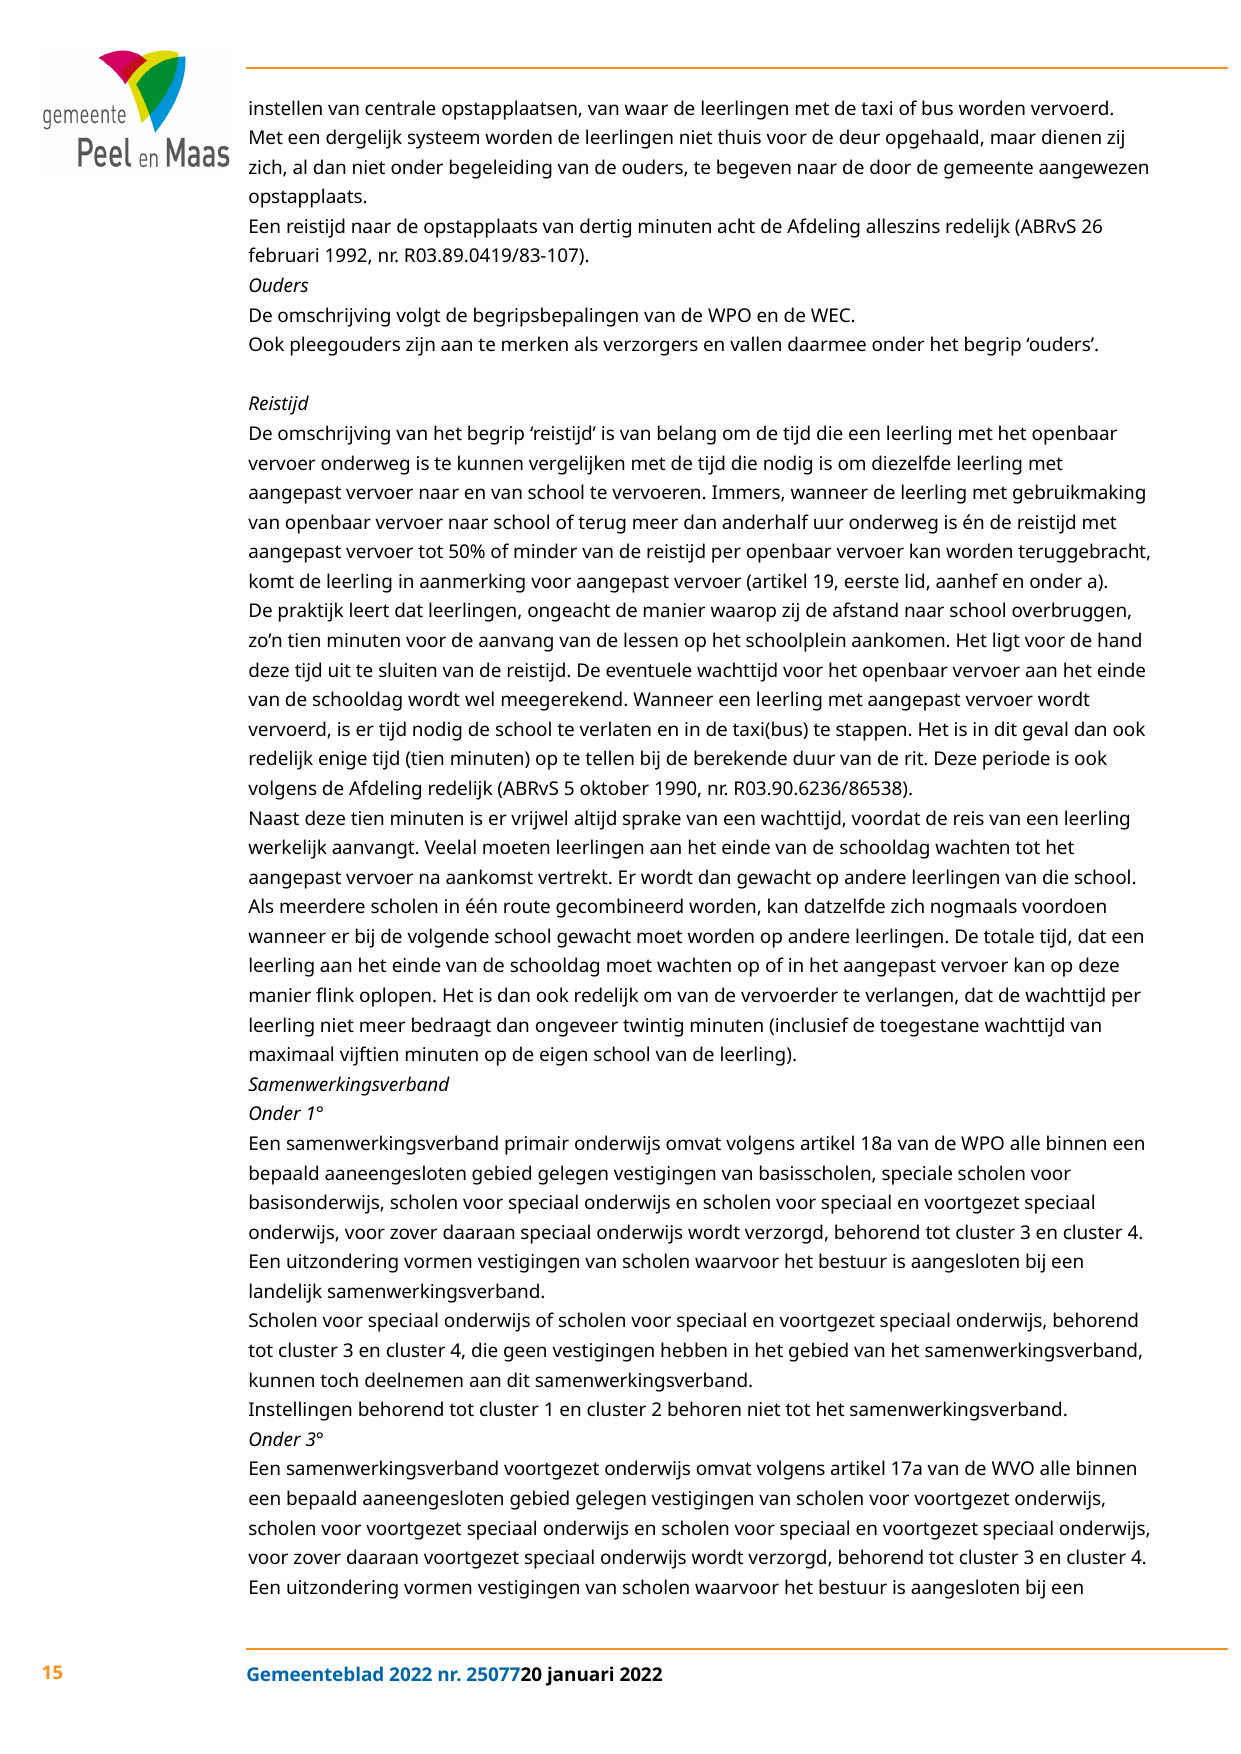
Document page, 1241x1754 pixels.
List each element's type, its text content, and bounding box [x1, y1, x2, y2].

text instellen van centrale opstapplaatsen, van waar de leerlingen met de taxi of bus worden vervoerd. Met een dergelijk systeem worden de leerlingen niet thuis voor de deur opgehaald, maar dienen zij zich, al dan niet onder begeleiding van de ouders, te begeven naar de door de gemeente aangewezen opstapplaats. [248, 95, 1152, 209]
text Onder 1° [248, 1101, 1152, 1126]
text De omschrijving volgt de begripsbepalingen van de WPO en de WEC. [248, 302, 1152, 328]
text Instellingen behorend tot cluster 1 en cluster 2 behoren niet tot het samenwerkingsverband. [248, 1396, 1152, 1422]
text Ook pleegouders zijn aan te merken als verzorgers en vallen daarmee onder het begrip ‘ouders’. [248, 331, 1152, 357]
text Onder 3° [248, 1426, 1152, 1452]
text Samenwerkingsverband [248, 1071, 1152, 1097]
text De praktijk leert dat leerlingen, ongeacht de manier waarop zij de afstand naar school overbruggen, zo’n tien minuten voor de aanvang van de lessen op het schoolplein aankomen. Het ligt voor de hand deze tijd uit te sluiten van de reistijd. De eventuele wachttijd voor het openbaar vervoer aan het einde van de schooldag wordt wel meegerekend. Wanneer een leerling met aangepast vervoer wordt vervoerd, is er tijd nodig de school te verlaten en in de taxi(bus) te stappen. Het is in dit geval dan ook redelijk enige tijd (tien minuten) op te tellen bij de berekende duur van de rit. Deze periode is ook volgens de Afdeling redelijk (ABRvS 5 oktober 1990, nr. R03.90.6236/86538). [248, 598, 1152, 801]
text Reistijd [248, 391, 1152, 416]
text Een samenwerkingsverband primair onderwijs omvat volgens artikel 18a van de WPO alle binnen een bepaald aaneengesloten gebied gelegen vestigingen van basisscholen, speciale scholen voor basisonderwijs, scholen voor speciaal onderwijs en scholen voor speciaal en voortgezet speciaal onderwijs, voor zover daaraan speciaal onderwijs wordt verzorgd, behorend tot cluster 3 en cluster 4. Een uitzondering vormen vestigingen van scholen waarvoor het bestuur is aangesloten bij een landelijk samenwerkingsverband. [248, 1130, 1152, 1304]
text De omschrijving van het begrip ‘reistijd’ is van belang om de tijd die een leerling met het openbaar vervoer onderweg is te kunnen vergelijken met de tijd die nodig is om diezelfde leerling met aangepast vervoer naar en van school te vervoeren. Immers, wanneer de leerling met gebruikmaking van openbaar vervoer naar school of terug meer dan anderhalf uur onderweg is én de reistijd met aangepast vervoer tot 50% of minder van de reistijd per openbaar vervoer kan worden teruggebracht, komt de leerling in aanmerking voor aangepast vervoer (artikel 19, eerste lid, aanhef en onder a). [248, 420, 1152, 594]
text Een samenwerkingsverband voortgezet onderwijs omvat volgens artikel 17a van de WVO alle binnen een bepaald aaneengesloten gebied gelegen vestigingen van scholen voor voortgezet onderwijs, scholen voor voortgezet speciaal onderwijs en scholen voor speciaal en voortgezet speciaal onderwijs, voor zover daaraan voortgezet speciaal onderwijs wordt verzorgd, behorend tot cluster 3 en cluster 4. Een uitzondering vormen vestigingen van scholen waarvoor het bestuur is aangesloten bij een [248, 1456, 1152, 1600]
text Ouders [248, 272, 1152, 298]
picture [41, 47, 231, 172]
text Een reistijd naar de opstapplaats van dertig minuten acht de Afdeling alleszins redelijk (ABRvS 26 februari 1992, nr. R03.89.0419/83-107). [248, 213, 1152, 268]
text Scholen voor speciaal onderwijs of scholen voor speciaal en voortgezet speciaal onderwijs, behorend tot cluster 3 en cluster 4, die geen vestigingen hebben in het gebied van het samenwerkingsverband, kunnen toch deelnemen aan dit samenwerkingsverband. [248, 1308, 1152, 1393]
text Naast deze tien minuten is er vrijwel altijd sprake van een wachttijd, voordat de reis van een leerling werkelijk aanvangt. Veelal moeten leerlingen aan het einde van de schooldag wachten tot het aangepast vervoer na aankomst vertrekt. Er wordt dan gewacht op andere leerlingen van die school. Als meerdere scholen in één route gecombineerd worden, kan datzelfde zich nogmaals voordoen wanneer er bij de volgende school gewacht moet worden op andere leerlingen. De totale tijd, dat een leerling aan het einde van de schooldag moet wachten op of in het aangepast vervoer kan op deze manier flink oplopen. Het is dan ook redelijk om van de vervoerder te verlangen, dat de wachttijd per leerling niet meer bedraagt dan ongeveer twintig minuten (inclusief de toegestane wachttijd van maximaal vijftien minuten op de eigen school van de leerling). [248, 805, 1152, 1067]
